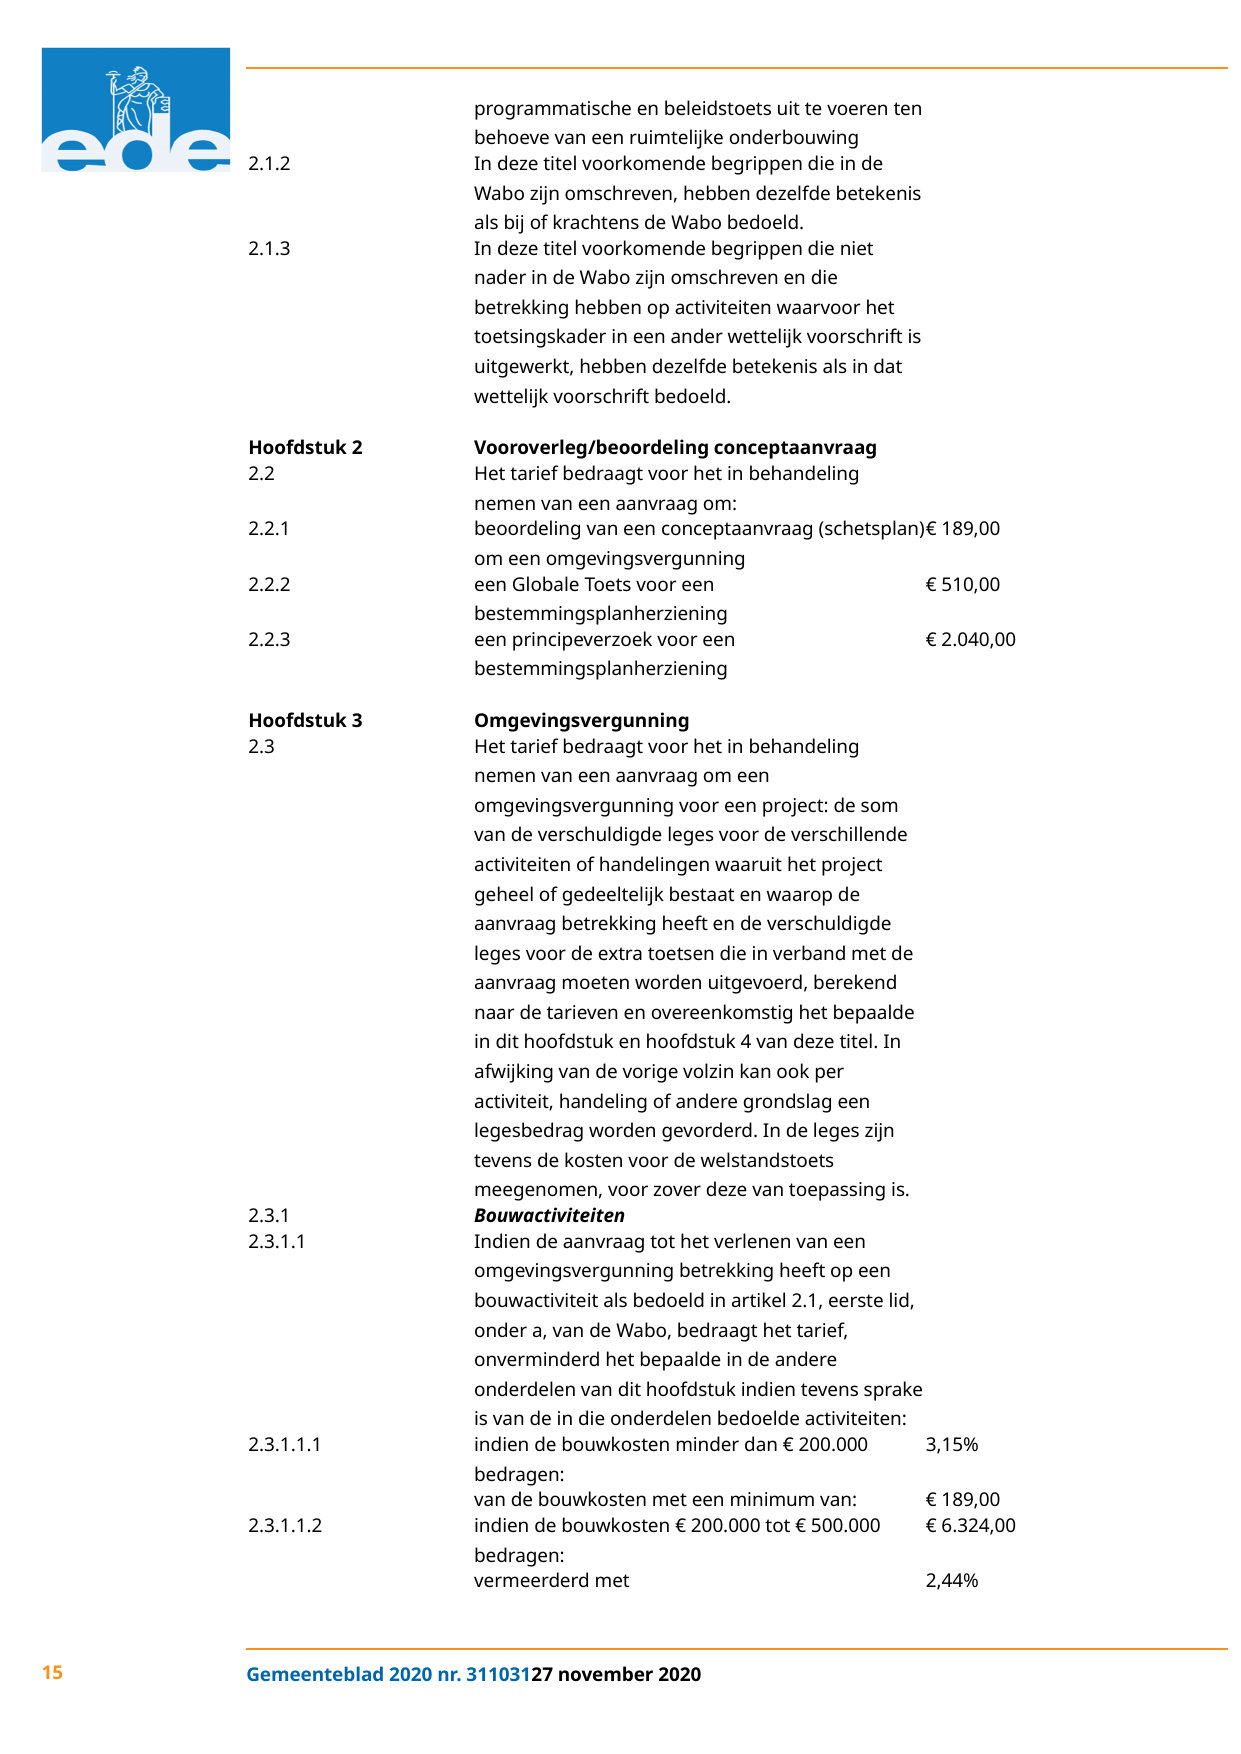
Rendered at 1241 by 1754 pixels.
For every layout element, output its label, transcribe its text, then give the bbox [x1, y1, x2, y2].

table_cell 2,44% [926, 1568, 1152, 1593]
table_cell [926, 235, 1152, 409]
table_cell 2.2.3 [248, 626, 474, 681]
table_cell € 189,00 [926, 515, 1152, 571]
table_cell [926, 434, 1152, 460]
table_cell [474, 681, 926, 707]
table_cell een Globale Toets voor een bestemmingsplanherziening [474, 571, 926, 626]
table_cell Vooroverleg/beoordeling conceptaanvraag [474, 434, 926, 460]
table_cell [248, 681, 474, 707]
table_cell Hoofdstuk 2 [248, 434, 474, 460]
table_cell Indien de aanvraag tot het verlenen van een omgevingsvergunning betrekking heeft op een bouwactiviteit als bedoeld in artikel 2.1, eerste lid, onder a, van de Wabo, bedraagt het tarief, onverminderd het bepaalde in de andere onderdelen van dit hoofdstuk indien tevens sprake is van de in die onderdelen bedoelde activiteiten: [474, 1228, 926, 1431]
table_cell 2.2.2 [248, 571, 474, 626]
table_cell Hoofdstuk 3 [248, 707, 474, 733]
table_cell € 189,00 [926, 1487, 1152, 1512]
table_cell 2.2.1 [248, 515, 474, 571]
table_cell [926, 409, 1152, 434]
table_cell 3,15% [926, 1431, 1152, 1487]
table_cell [248, 95, 474, 150]
table_cell 2.3.1.1 [248, 1228, 474, 1431]
table_cell [248, 1487, 474, 1512]
table_cell Het tarief bedraagt voor het in behandeling nemen van een aanvraag om: [474, 460, 926, 515]
table_cell € 2.040,00 [926, 626, 1152, 681]
table_cell [926, 150, 1152, 235]
table_cell 2.3.1 [248, 1202, 474, 1228]
table_cell 2.3 [248, 733, 474, 1202]
table_cell 2.3.1.1.2 [248, 1512, 474, 1568]
table_cell [926, 733, 1152, 1202]
table_cell [926, 1202, 1152, 1228]
table_cell indien de bouwkosten € 200.000 tot € 500.000 bedragen: [474, 1512, 926, 1568]
table_cell [926, 707, 1152, 733]
table_cell vermeerderd met [474, 1568, 926, 1593]
table_cell [926, 460, 1152, 515]
table_cell beoordeling van een conceptaanvraag (schetsplan) om een omgevingsvergunning [474, 515, 926, 571]
table_cell een principeverzoek voor een bestemmingsplanherziening [474, 626, 926, 681]
table_cell programmatische en beleidstoets uit te voeren ten behoeve van een ruimtelijke onderbouwing [474, 95, 926, 150]
table_cell [248, 1568, 474, 1593]
table_cell [926, 681, 1152, 707]
table_cell 2.1.2 [248, 150, 474, 235]
table_cell [926, 1228, 1152, 1431]
table_cell In deze titel voorkomende begrippen die niet nader in de Wabo zijn omschreven en die betrekking hebben op activiteiten waarvoor het toetsingskader in een ander wettelijk voorschrift is uitgewerkt, hebben dezelfde betekenis als in dat wettelijk voorschrift bedoeld. [474, 235, 926, 409]
table_cell indien de bouwkosten minder dan € 200.000 bedragen: [474, 1431, 926, 1487]
table_cell In deze titel voorkomende begrippen die in de Wabo zijn omschreven, hebben dezelfde betekenis als bij of krachtens de Wabo bedoeld. [474, 150, 926, 235]
table_cell [926, 95, 1152, 150]
table_cell € 6.324,00 [926, 1512, 1152, 1568]
table_cell [474, 409, 926, 434]
table_cell Het tarief bedraagt voor het in behandeling nemen van een aanvraag om een omgevingsvergunning voor een project: de som van de verschuldigde leges voor de verschillende activiteiten of handelingen waaruit het project geheel of gedeeltelijk bestaat en waarop de aanvraag betrekking heeft en de verschuldigde leges voor de extra toetsen die in verband met de aanvraag moeten worden uitgevoerd, berekend naar de tarieven en overeenkomstig het bepaalde in dit hoofdstuk en hoofdstuk 4 van deze titel. In afwijking van de vorige volzin kan ook per activiteit, handeling of andere grondslag een legesbedrag worden gevorderd. In de leges zijn tevens de kosten voor de welstandstoets meegenomen, voor zover deze van toepassing is. [474, 733, 926, 1202]
table_cell 2.2 [248, 460, 474, 515]
table_cell € 510,00 [926, 571, 1152, 626]
table_cell Bouwactiviteiten [474, 1202, 926, 1228]
table_cell 2.1.3 [248, 235, 474, 409]
table_cell 2.3.1.1.1 [248, 1431, 474, 1487]
table_cell van de bouwkosten met een minimum van: [474, 1487, 926, 1512]
table_cell [248, 409, 474, 434]
picture [41, 47, 231, 172]
table_cell Omgevingsvergunning [474, 707, 926, 733]
